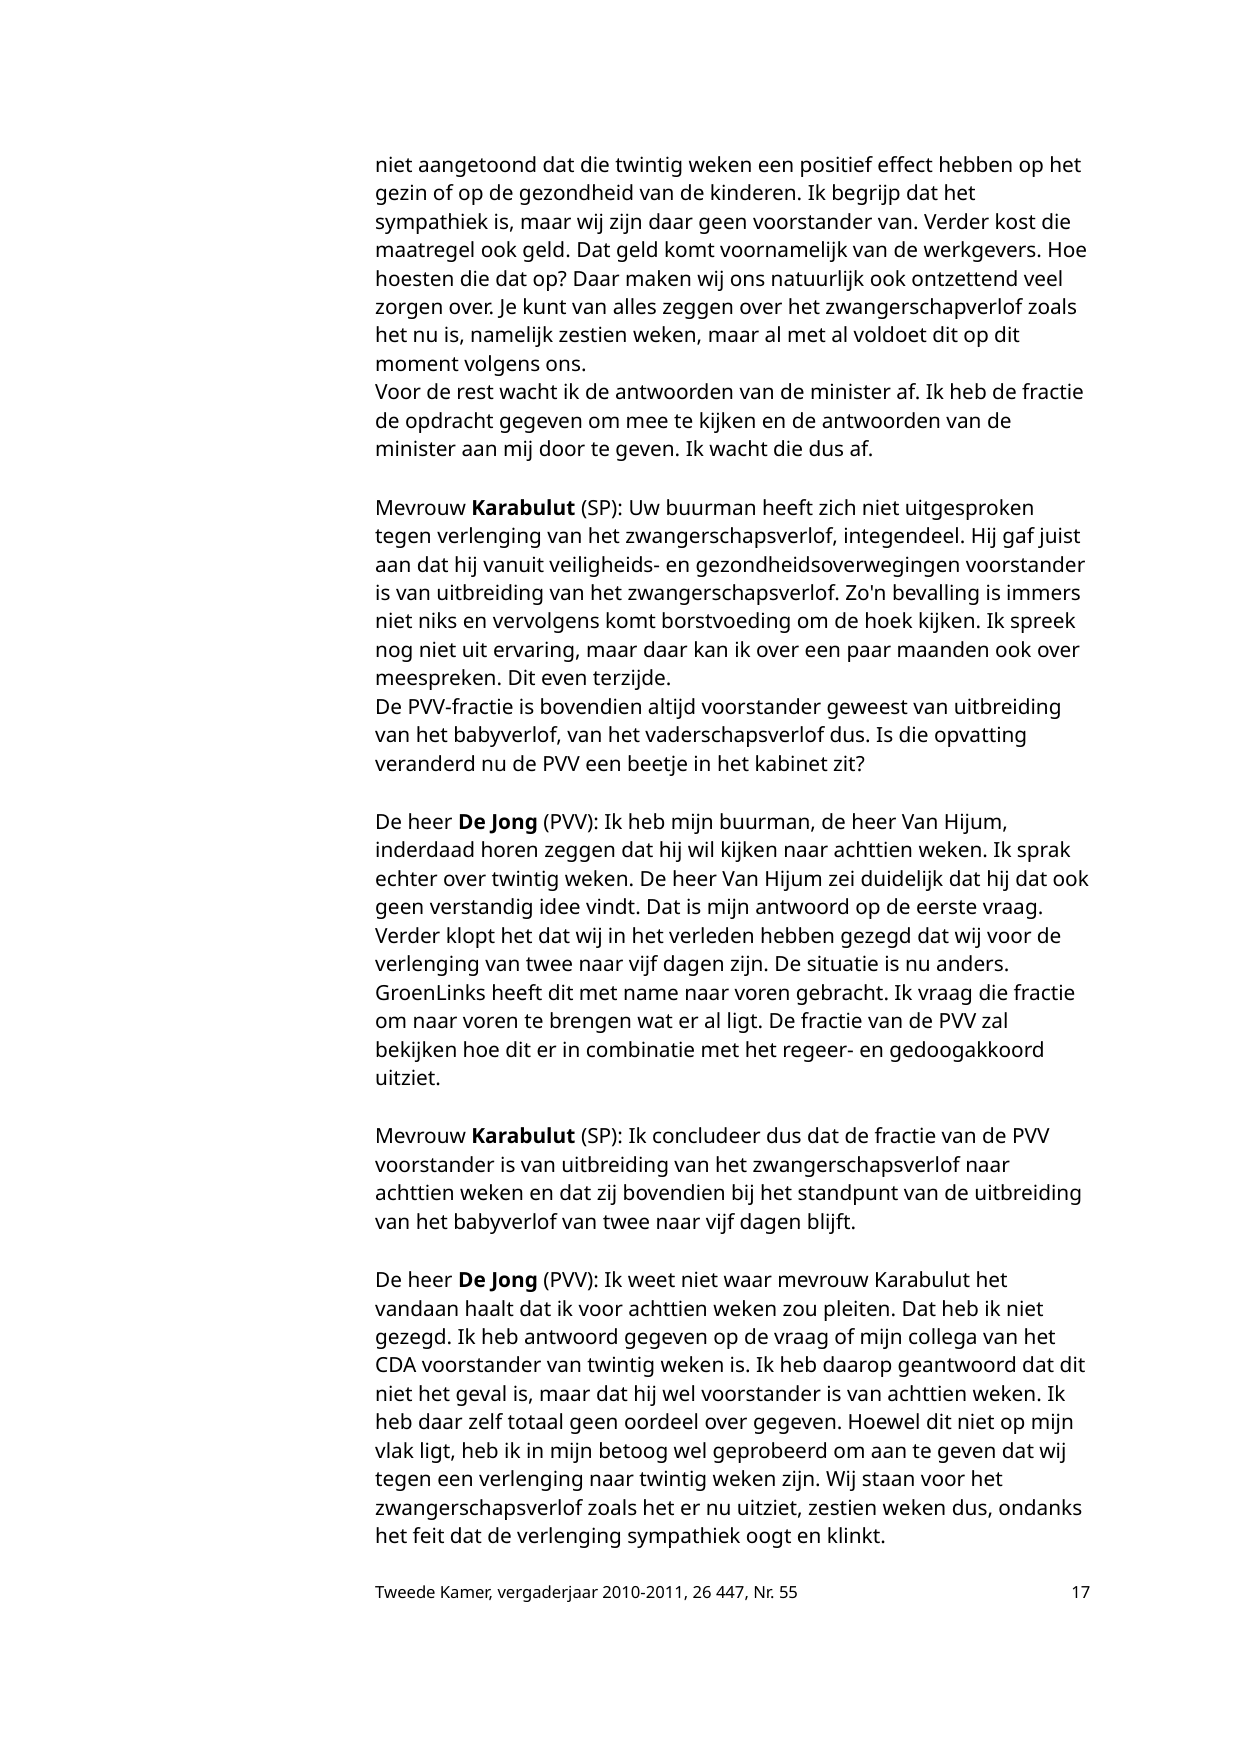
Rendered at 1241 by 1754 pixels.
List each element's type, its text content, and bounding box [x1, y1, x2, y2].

text De PVV-fractie is bovendien altijd voorstander geweest van uitbreiding van het babyverlof, van het vaderschapsverlof dus. Is die opvatting veranderd nu de PVV een beetje in het kabinet zit? [375, 692, 1090, 777]
text De heer De Jong (PVV): Ik heb mijn buurman, de heer Van Hijum, inderdaad horen zeggen dat hij wil kijken naar achttien weken. Ik sprak echter over twintig weken. De heer Van Hijum zei duidelijk dat hij dat ook geen verstandig idee vindt. Dat is mijn antwoord op de eerste vraag. [375, 807, 1090, 921]
text Verder klopt het dat wij in het verleden hebben gezegd dat wij voor de verlenging van twee naar vijf dagen zijn. De situatie is nu anders. GroenLinks heeft dit met name naar voren gebracht. Ik vraag die fractie om naar voren te brengen wat er al ligt. De fractie van de PVV zal bekijken hoe dit er in combinatie met het regeer- en gedoogakkoord uitziet. [375, 921, 1090, 1092]
text Mevrouw Karabulut (SP): Ik concludeer dus dat de fractie van de PVV voorstander is van uitbreiding van het zwangerschapsverlof naar achttien weken en dat zij bovendien bij het standpunt van de uitbreiding van het babyverlof van twee naar vijf dagen blijft. [375, 1122, 1090, 1235]
text niet aangetoond dat die twintig weken een positief effect hebben op het gezin of op de gezondheid van de kinderen. Ik begrijp dat het sympathiek is, maar wij zijn daar geen voorstander van. Verder kost die maatregel ook geld. Dat geld komt voornamelijk van de werkgevers. Hoe hoesten die dat op? Daar maken wij ons natuurlijk ook ontzettend veel zorgen over. Je kunt van alles zeggen over het zwangerschapverlof zoals het nu is, namelijk zestien weken, maar al met al voldoet dit op dit moment volgens ons. [375, 150, 1090, 377]
text De heer De Jong (PVV): Ik weet niet waar mevrouw Karabulut het vandaan haalt dat ik voor achttien weken zou pleiten. Dat heb ik niet gezegd. Ik heb antwoord gegeven op de vraag of mijn collega van het CDA voorstander van twintig weken is. Ik heb daarop geantwoord dat dit niet het geval is, maar dat hij wel voorstander is van achttien weken. Ik heb daar zelf totaal geen oordeel over gegeven. Hoewel dit niet op mijn vlak ligt, heb ik in mijn betoog wel geprobeerd om aan te geven dat wij tegen een verlenging naar twintig weken zijn. Wij staan voor het zwangerschapsverlof zoals het er nu uitziet, zestien weken dus, ondanks het feit dat de verlenging sympathiek oogt en klinkt. [375, 1265, 1090, 1550]
text Voor de rest wacht ik de antwoorden van de minister af. Ik heb de fractie de opdracht gegeven om mee te kijken en de antwoorden van de minister aan mij door te geven. Ik wacht die dus af. [375, 377, 1090, 463]
text Mevrouw Karabulut (SP): Uw buurman heeft zich niet uitgesproken tegen verlenging van het zwangerschapsverlof, integendeel. Hij gaf juist aan dat hij vanuit veiligheids- en gezondheidsoverwegingen voorstander is van uitbreiding van het zwangerschapsverlof. Zo'n bevalling is immers niet niks en vervolgens komt borstvoeding om de hoek kijken. Ik spreek nog niet uit ervaring, maar daar kan ik over een paar maanden ook over meespreken. Dit even terzijde. [375, 493, 1090, 692]
